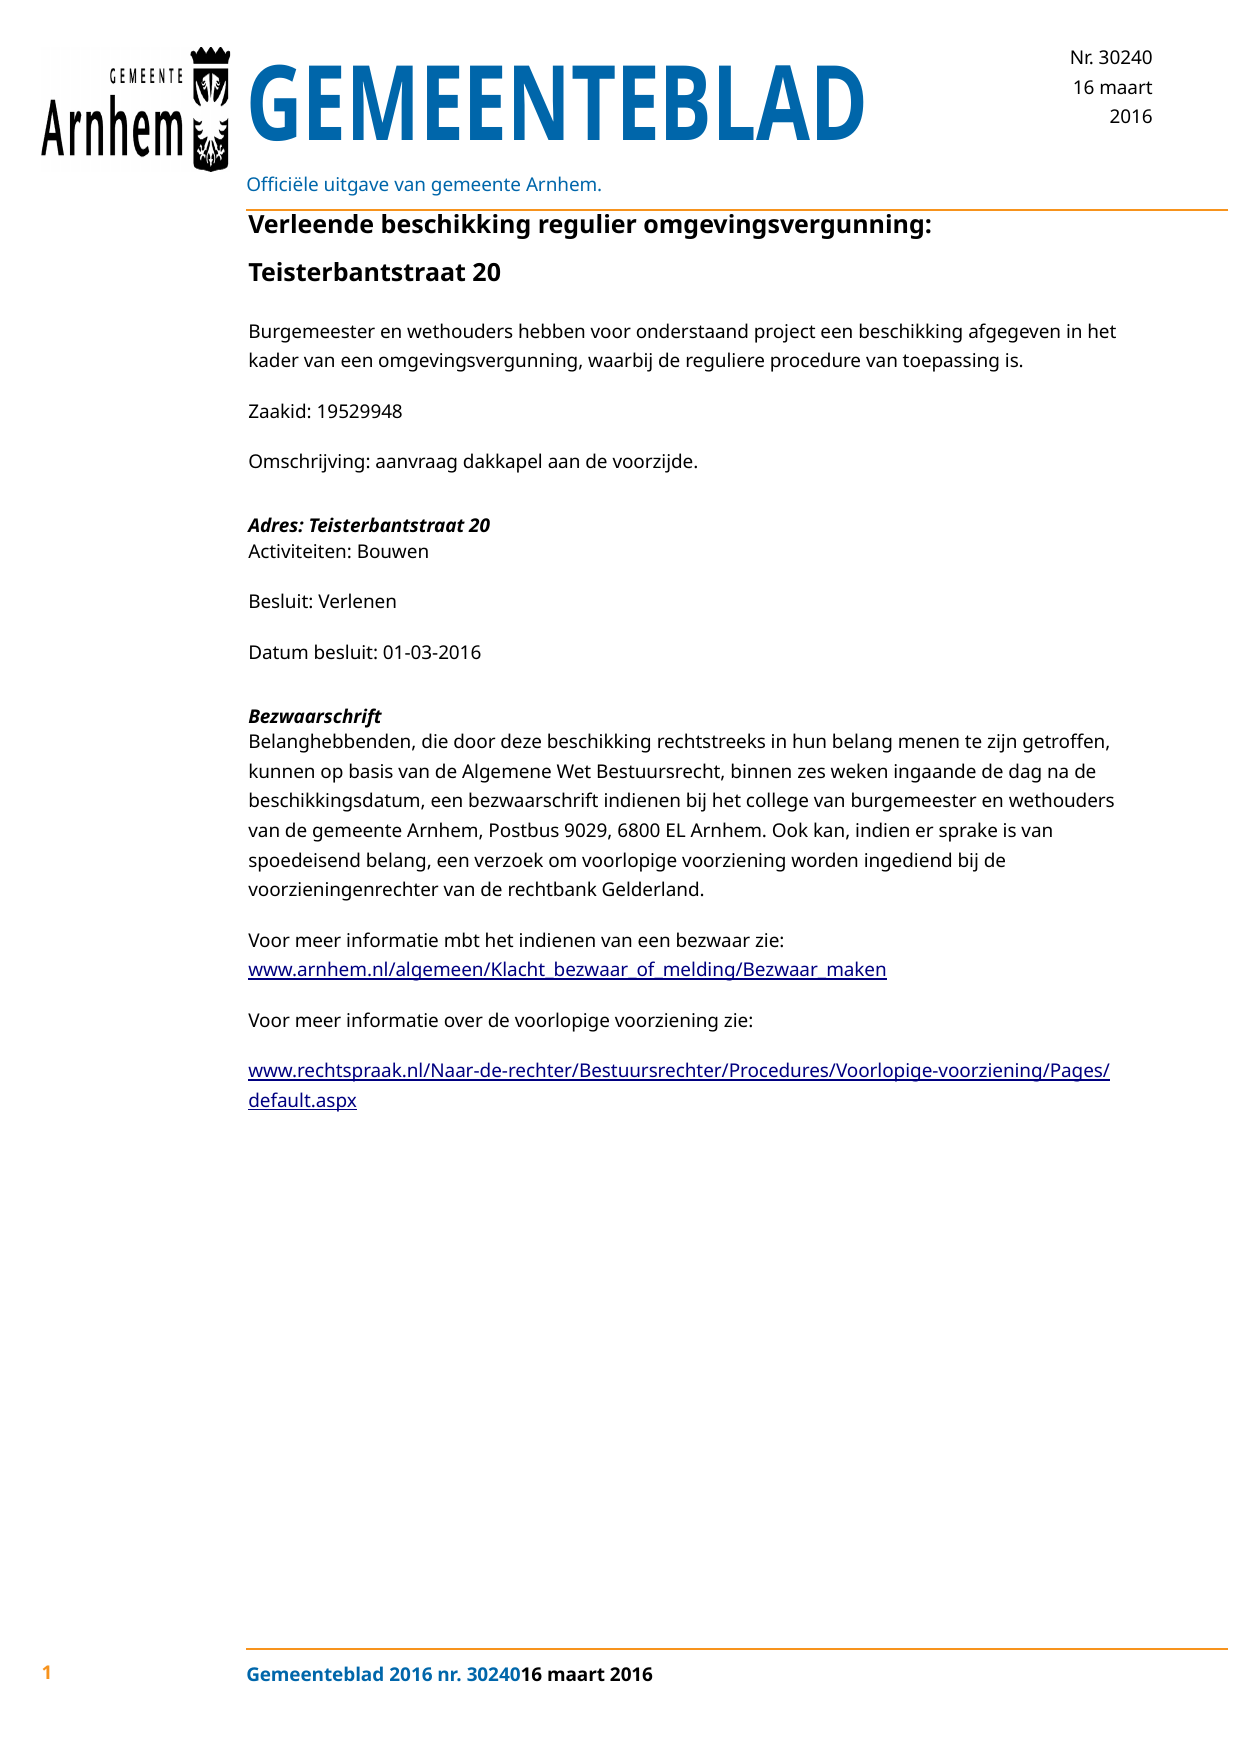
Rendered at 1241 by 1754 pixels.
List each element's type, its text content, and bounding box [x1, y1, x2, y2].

text Voor meer informatie mbt het indienen van een bezwaar zie: www.arnhem.nl/algemeen/Klacht_bezwaar_of_melding/Bezwaar_maken [248, 927, 1152, 982]
text Omschrijving: aanvraag dakkapel aan de voorzijde. [248, 448, 1152, 474]
text Belanghebbenden, die door deze beschikking rechtstreeks in hun belang menen te zijn getroffen, kunnen op basis van de Algemene Wet Bestuursrecht, binnen zes weken ingaande de dag na de beschikkingsdatum, een bezwaarschrift indienen bij het college van burgemeester en wethouders van de gemeente Arnhem, Postbus 9029, 6800 EL Arnhem. Ook kan, indien er sprake is van spoedeisend belang, een verzoek om voorlopige voorziening worden ingediend bij de voorzieningenrechter van de rechtbank Gelderland. [248, 728, 1152, 902]
text Voor meer informatie over de voorlopige voorziening zie: [248, 1007, 1152, 1033]
text Adres: Teisterbantstraat 20 [248, 512, 1152, 538]
text Bezwaarschrift [248, 703, 1152, 728]
text Besluit: Verlenen [248, 588, 1152, 614]
text Datum besluit: 01-03-2016 [248, 639, 1152, 664]
text Verleende beschikking regulier omgevingsvergunning: Teisterbantstraat 20 [248, 211, 1152, 288]
text Burgemeester en wethouders hebben voor onderstaand project een beschikking afgegeven in het kader van een omgevingsvergunning, waarbij de reguliere procedure van toepassing is. [248, 318, 1152, 373]
text Activiteiten: Bouwen [248, 538, 1152, 564]
text www.rechtspraak.nl/Naar-de-rechter/Bestuursrechter/Procedures/Voorlopige-voorziening/Pages/default.aspx [248, 1057, 1152, 1113]
picture [41, 47, 231, 172]
text Zaakid: 19529948 [248, 398, 1152, 424]
